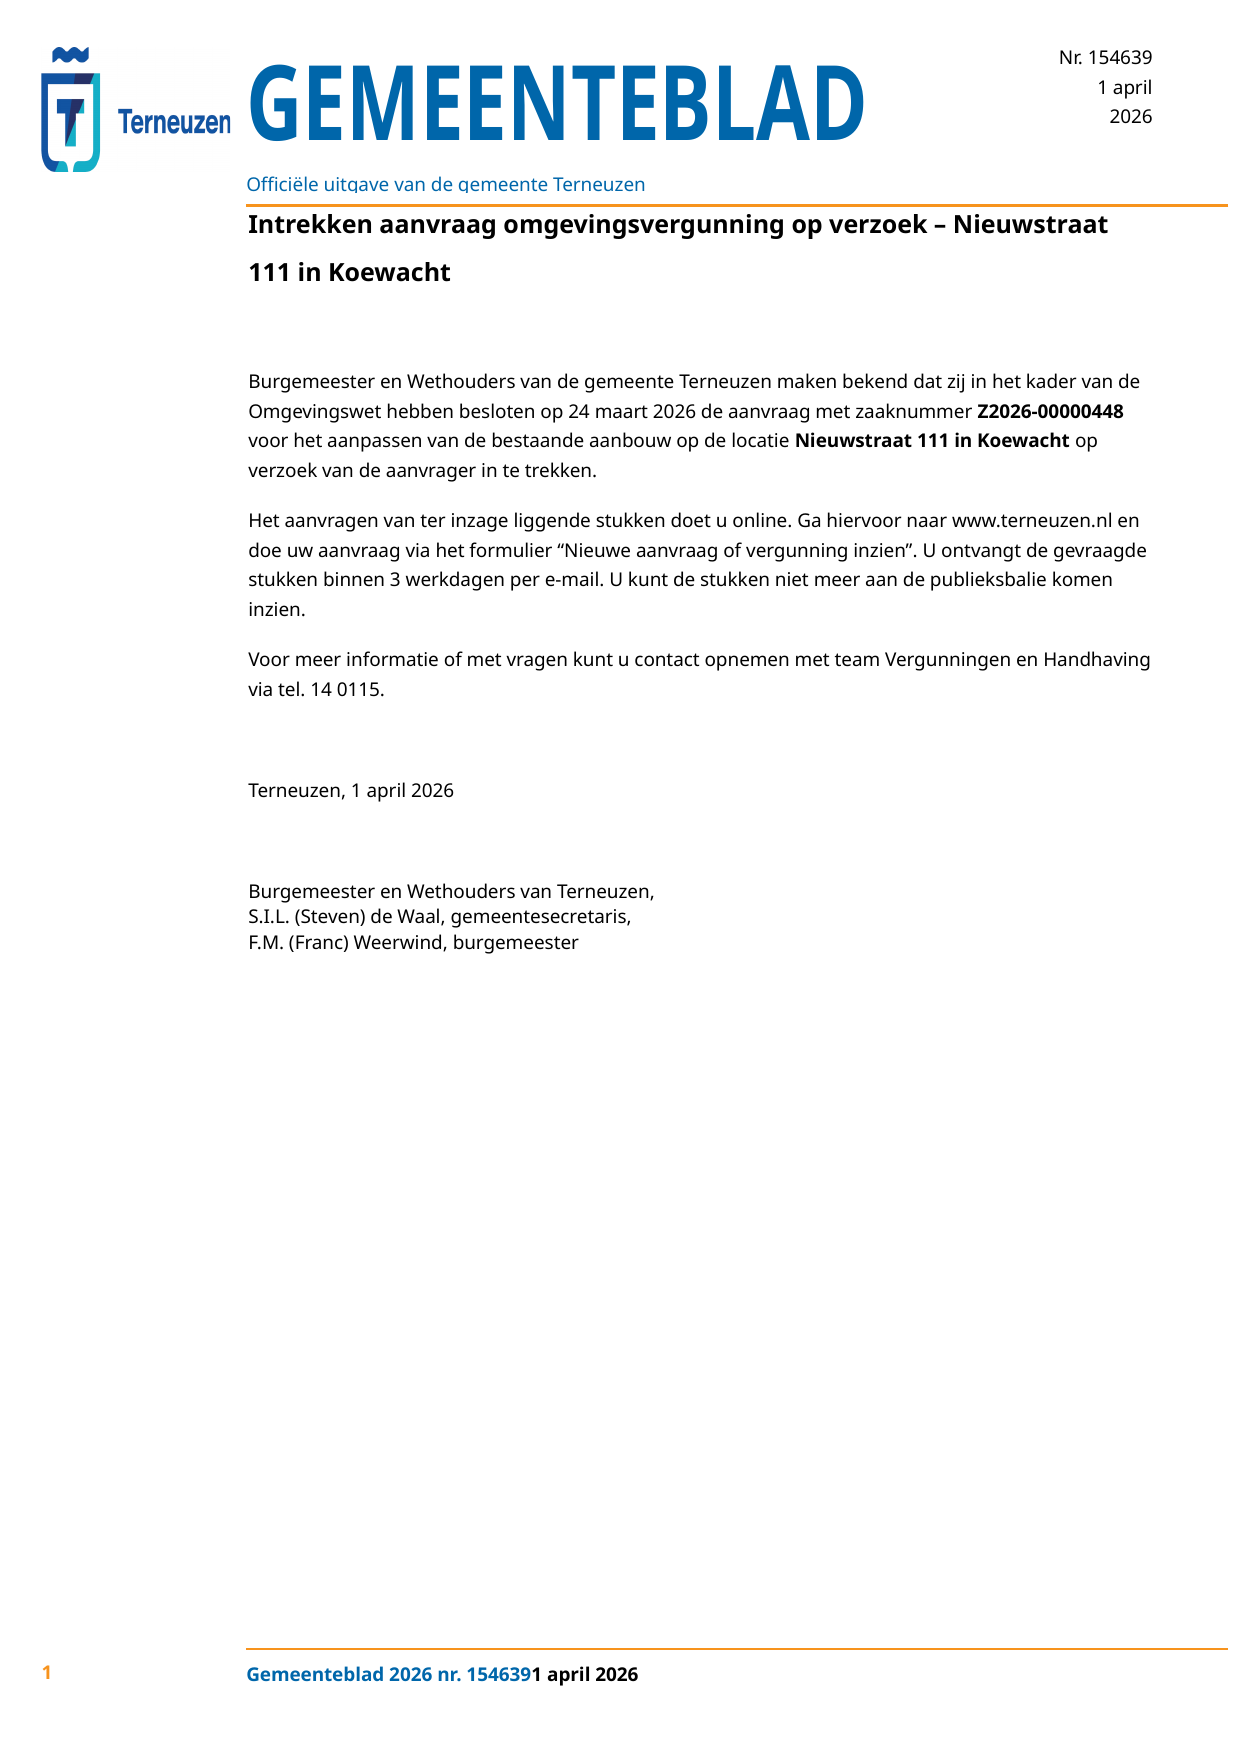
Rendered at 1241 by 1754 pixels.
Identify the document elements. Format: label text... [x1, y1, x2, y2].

table_header Burgemeester en Wethouders van Terneuzen, [248, 878, 1152, 904]
text Terneuzen, 1 april 2026 [248, 777, 1152, 803]
table_cell [700, 955, 1152, 981]
text Het aanvragen van ter inzage liggende stukken doet u online. Ga hiervoor naar www.terneuzen.nl en doe uw aanvraag via het formulier “Nieuwe aanvraag of vergunning inzien”. U ontvangt de gevraagde stukken binnen 3 werkdagen per e-mail. U kunt de stukken niet meer aan de publieksbalie komen inzien. [248, 507, 1152, 622]
picture [41, 47, 231, 172]
table_cell S.I.L. (Steven) de Waal, gemeentesecretaris, [248, 904, 700, 929]
table_cell [700, 904, 1152, 929]
table_cell F.M. (Franc) Weerwind, burgemeester [248, 930, 1152, 955]
text Voor meer informatie of met vragen kunt u contact opnemen met team Vergunningen en Handhaving via tel. 14 0115. [248, 647, 1152, 702]
text Intrekken aanvraag omgevingsvergunning op verzoek – Nieuwstraat 111 in Koewacht [248, 207, 1152, 288]
table_cell [248, 955, 700, 981]
text Burgemeester en Wethouders van de gemeente Terneuzen maken bekend dat zij in het kader van de Omgevingswet hebben besloten op 24 maart 2026 de aanvraag met zaaknummer Z2026-00000448 voor het aanpassen van de bestaande aanbouw op de locatie Nieuwstraat 111 in Koewacht op verzoek van de aanvrager in te trekken. [248, 368, 1152, 483]
